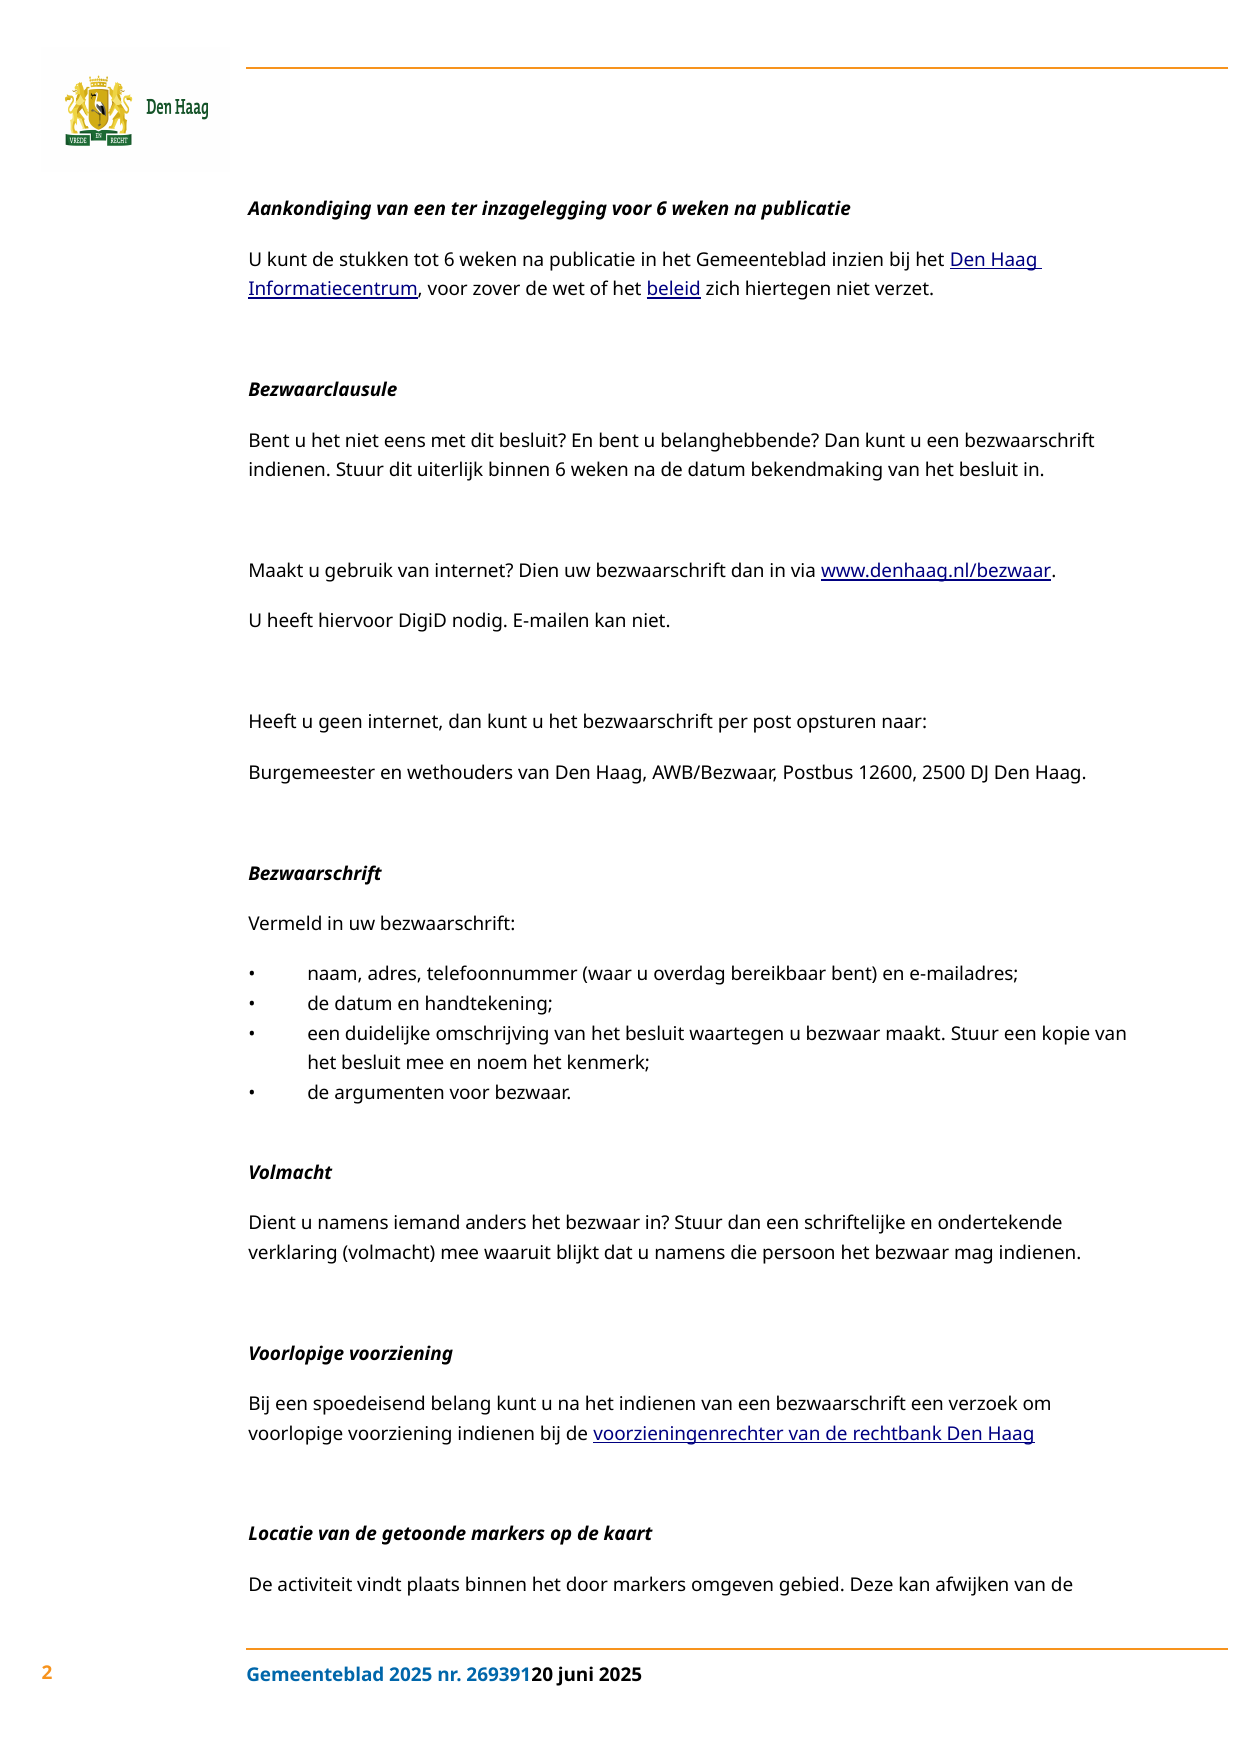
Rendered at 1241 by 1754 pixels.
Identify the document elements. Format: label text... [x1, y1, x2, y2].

list de datum en handtekening; [248, 990, 1152, 1016]
list een duidelijke omschrijving van het besluit waartegen u bezwaar maakt. Stuur een kopie van het besluit mee en noem het kenmerk; [248, 1020, 1152, 1075]
text Maakt u gebruik van internet? Dien uw bezwaarschrift dan in via www.denhaag.nl/bezwaar. [248, 557, 1152, 583]
text Bezwaarschrift [248, 860, 1152, 886]
text Burgemeester en wethouders van Den Haag, AWB/Bezwaar, Postbus 12600, 2500 DJ Den Haag. [248, 759, 1152, 785]
text Voorlopige voorziening [248, 1340, 1152, 1366]
list de argumenten voor bezwaar. [248, 1079, 1152, 1105]
text Dient u namens iemand anders het bezwaar in? Stuur dan een schriftelijke en ondertekende verklaring (volmacht) mee waaruit blijkt dat u namens die persoon het bezwaar mag indienen. [248, 1209, 1152, 1265]
text Heeft u geen internet, dan kunt u het bezwaarschrift per post opsturen naar: [248, 708, 1152, 734]
text Vermeld in uw bezwaarschrift: [248, 910, 1152, 936]
text U kunt de stukken tot 6 weken na publicatie in het Gemeenteblad inzien bij het Den Haag Informatiecentrum, voor zover de wet of het beleid zich hiertegen niet verzet. [248, 246, 1152, 301]
text Bent u het niet eens met dit besluit? En bent u belanghebbende? Dan kunt u een bezwaarschrift indienen. Stuur dit uiterlijk binnen 6 weken na de datum bekendmaking van het besluit in. [248, 427, 1152, 482]
text Aankondiging van een ter inzagelegging voor 6 weken na publicatie [248, 196, 1152, 221]
text Volmacht [248, 1159, 1152, 1185]
text U heeft hiervoor DigiD nodig. E-mailen kan niet. [248, 608, 1152, 633]
text Bezwaarclausule [248, 376, 1152, 402]
text Locatie van de getoonde markers op de kaart [248, 1521, 1152, 1546]
text Bij een spoedeisend belang kunt u na het indienen van een bezwaarschrift een verzoek om voorlopige voorziening indienen bij de voorzieningenrechter van de rechtbank Den Haag [248, 1390, 1152, 1446]
text De activiteit vindt plaats binnen het door markers omgeven gebied. Deze kan afwijken van de [248, 1571, 1152, 1597]
list naam, adres, telefoonnummer (waar u overdag bereikbaar bent) en e-mailadres; [248, 961, 1152, 986]
picture [41, 47, 231, 172]
